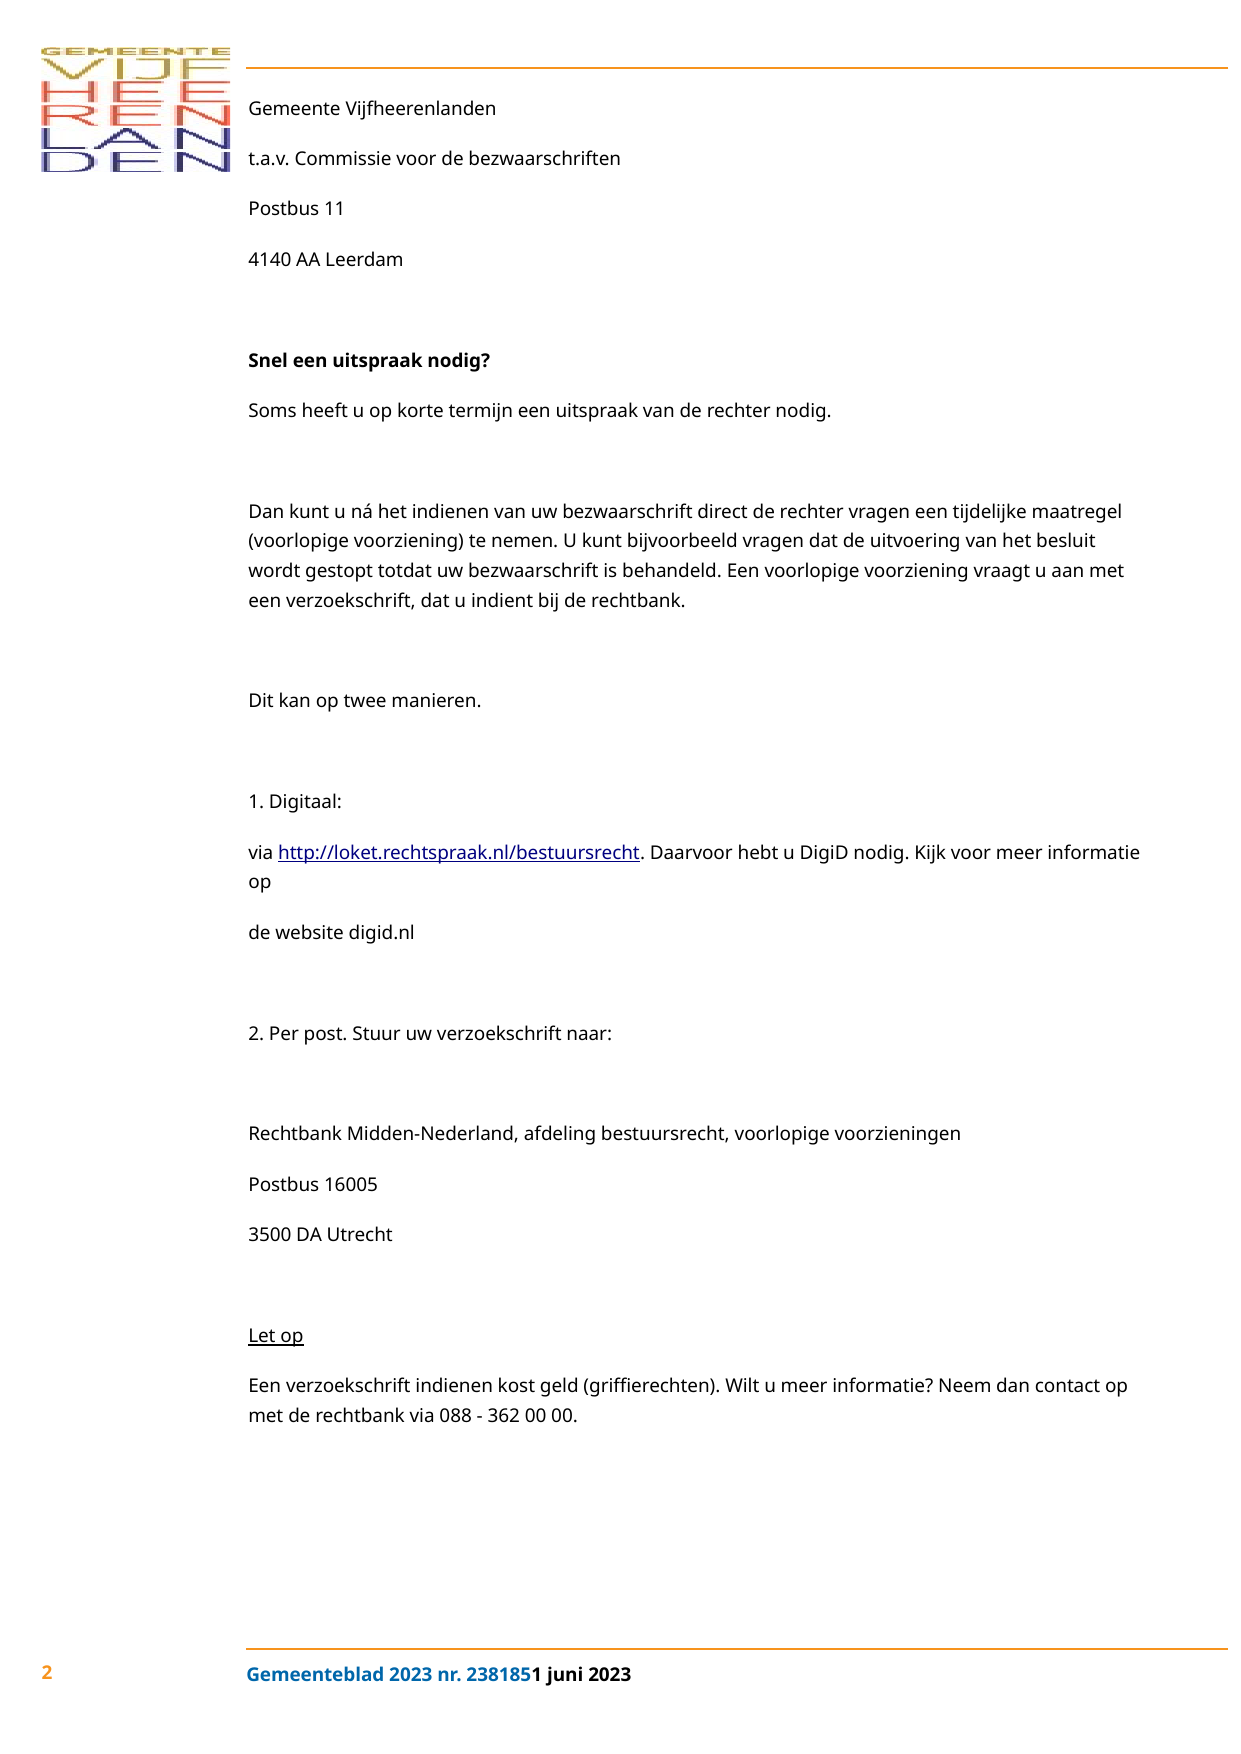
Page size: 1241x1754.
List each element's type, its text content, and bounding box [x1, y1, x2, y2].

text t.a.v. Commissie voor de bezwaarschriften [248, 145, 1152, 171]
text Gemeente Vijfheerenlanden [248, 95, 1152, 121]
text Een verzoekschrift indienen kost geld (griffierechten). Wilt u meer informatie? Neem dan contact op met de rechtbank via 088 - 362 00 00. [248, 1373, 1152, 1428]
text Dan kunt u ná het indienen van uw bezwaarschrift direct de rechter vragen een tijdelijke maatregel (voorlopige voorziening) te nemen. U kunt bijvoorbeeld vragen dat de uitvoering van het besluit wordt gestopt totdat uw bezwaarschrift is behandeld. Een voorlopige voorziening vraagt u aan met een verzoekschrift, dat u indient bij de rechtbank. [248, 498, 1152, 613]
text 4140 AA Leerdam [248, 246, 1152, 272]
text Postbus 11 [248, 196, 1152, 221]
picture [41, 47, 231, 172]
text via http://loket.rechtspraak.nl/bestuursrecht. Daarvoor hebt u DigiD nodig. Kijk voor meer informatie op [248, 839, 1152, 894]
text Soms heeft u op korte termijn een uitspraak van de rechter nodig. [248, 397, 1152, 423]
text de website digid.nl [248, 919, 1152, 945]
text Rechtbank Midden-Nederland, afdeling bestuursrecht, voorlopige voorzieningen [248, 1121, 1152, 1146]
text 2. Per post. Stuur uw verzoekschrift naar: [248, 1020, 1152, 1046]
text Dit kan op twee manieren. [248, 688, 1152, 713]
text Let op [248, 1322, 1152, 1348]
text 1. Digitaal: [248, 788, 1152, 814]
text 3500 DA Utrecht [248, 1221, 1152, 1247]
text Snel een uitspraak nodig? [248, 347, 1152, 373]
text Postbus 16005 [248, 1171, 1152, 1197]
